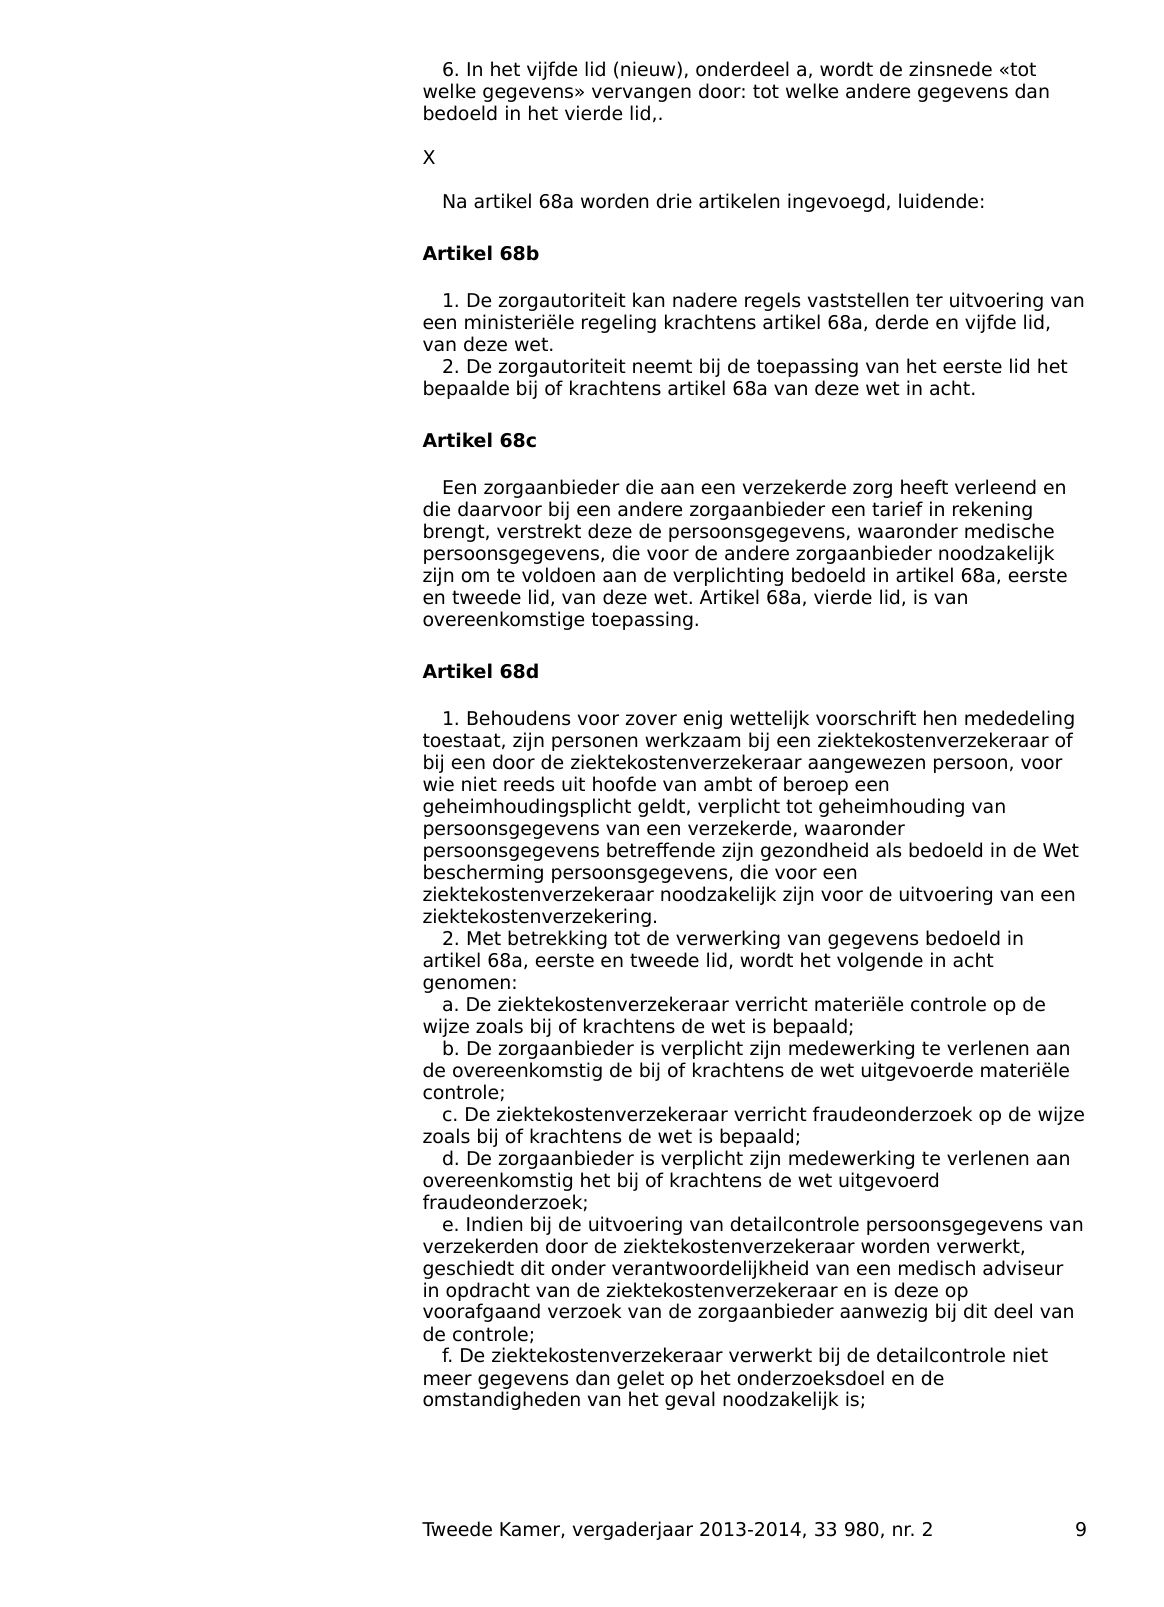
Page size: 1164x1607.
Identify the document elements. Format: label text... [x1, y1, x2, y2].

text f. De ziektekostenverzekeraar verwerkt bij de detailcontrole niet meer gegevens dan gelet op het onderzoeksdoel en de omstandigheden van het geval noodzakelijk is; [422, 1345, 1087, 1411]
text c. De ziektekostenverzekeraar verricht fraudeonderzoek op de wijze zoals bij of krachtens de wet is bepaald; [422, 1104, 1087, 1148]
subtitle Artikel 68d [422, 661, 1087, 683]
text e. Indien bij de uitvoering van detailcontrole persoonsgegevens van verzekerden door de ziektekostenverzekeraar worden verwerkt, geschiedt dit onder verantwoordelijkheid van een medisch adviseur in opdracht van de ziektekostenverzekeraar en is deze op voorafgaand verzoek van de zorgaanbieder aanwezig bij dit deel van de controle; [422, 1213, 1087, 1345]
subtitle Artikel 68b [422, 243, 1087, 265]
text 6. In het vijfde lid (nieuw), onderdeel a, wordt de zinsnede «tot welke gegevens» vervangen door: tot welke andere gegevens dan bedoeld in het vierde lid,. [422, 59, 1087, 125]
text 1. Behoudens voor zover enig wettelijk voorschrift hen mededeling toestaat, zijn personen werkzaam bij een ziektekostenverzekeraar of bij een door de ziektekostenverzekeraar aangewezen persoon, voor wie niet reeds uit hoofde van ambt of beroep een geheimhoudingsplicht geldt, verplicht tot geheimhouding van persoonsgegevens van een verzekerde, waaronder persoonsgegevens betreffende zijn gezondheid als bedoeld in de Wet bescherming persoonsgegevens, die voor een ziektekostenverzekeraar noodzakelijk zijn voor de uitvoering van een ziektekostenverzekering. [422, 708, 1087, 928]
subtitle Artikel 68c [422, 430, 1087, 452]
text a. De ziektekostenverzekeraar verricht materiële controle op de wijze zoals bij of krachtens de wet is bepaald; [422, 994, 1087, 1038]
text 2. De zorgautoriteit neemt bij de toepassing van het eerste lid het bepaalde bij of krachtens artikel 68a van deze wet in acht. [422, 356, 1087, 400]
text Na artikel 68a worden drie artikelen ingevoegd, luidende: [422, 191, 1087, 213]
text b. De zorgaanbieder is verplicht zijn medewerking te verlenen aan de overeenkomstig de bij of krachtens de wet uitgevoerde materiële controle; [422, 1038, 1087, 1104]
text 1. De zorgautoriteit kan nadere regels vaststellen ter uitvoering van een ministeriële regeling krachtens artikel 68a, derde en vijfde lid, van deze wet. [422, 290, 1087, 356]
text X [422, 147, 1087, 169]
text d. De zorgaanbieder is verplicht zijn medewerking te verlenen aan overeenkomstig het bij of krachtens de wet uitgevoerd fraudeonderzoek; [422, 1148, 1087, 1213]
text 2. Met betrekking tot de verwerking van gegevens bedoeld in artikel 68a, eerste en tweede lid, wordt het volgende in acht genomen: [422, 928, 1087, 994]
text Een zorgaanbieder die aan een verzekerde zorg heeft verleend en die daarvoor bij een andere zorgaanbieder een tarief in rekening brengt, verstrekt deze de persoonsgegevens, waaronder medische persoonsgegevens, die voor de andere zorgaanbieder noodzakelijk zijn om te voldoen aan de verplichting bedoeld in artikel 68a, eerste en tweede lid, van deze wet. Artikel 68a, vierde lid, is van overeenkomstige toepassing. [422, 477, 1087, 631]
